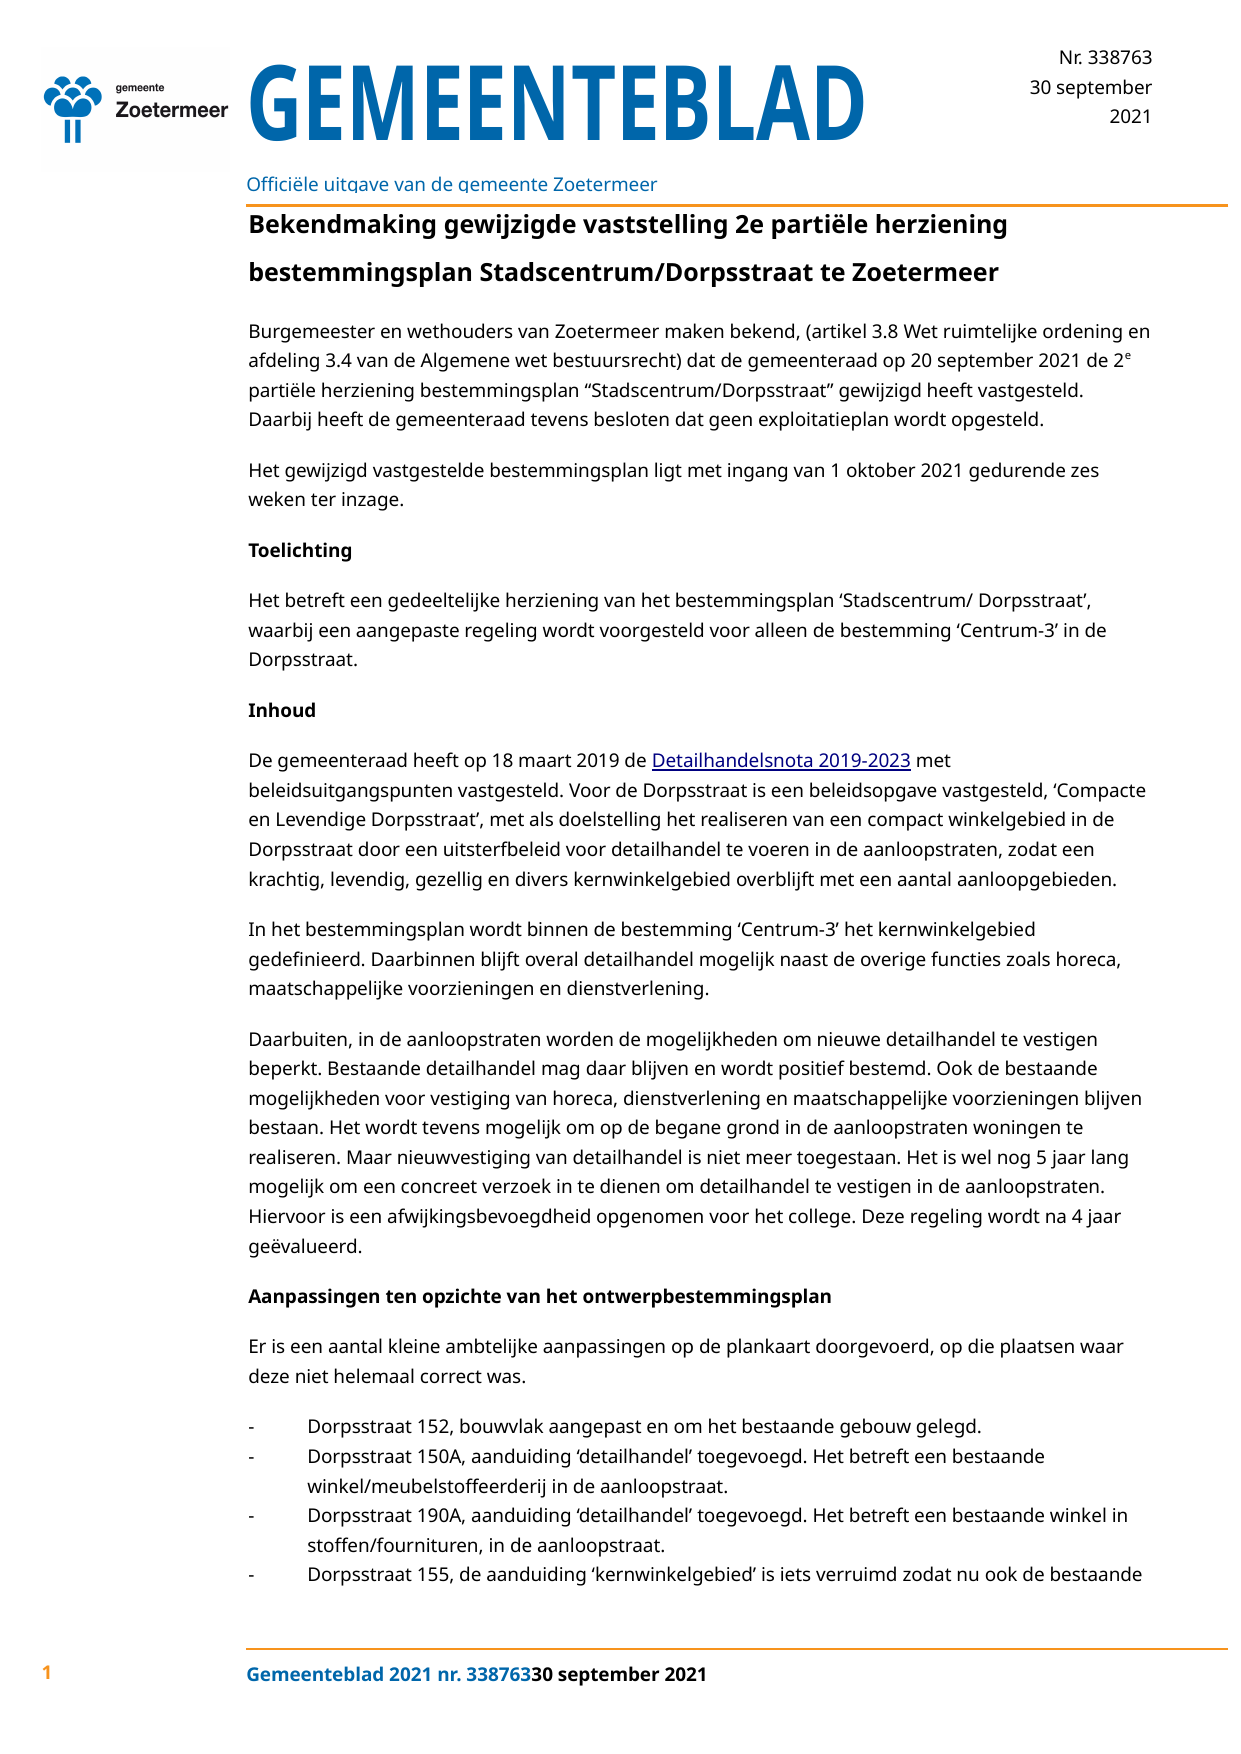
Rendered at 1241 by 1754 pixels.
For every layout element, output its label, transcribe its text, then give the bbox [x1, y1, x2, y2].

list Dorpsstraat 150A, aanduiding ‘detailhandel’ toegevoegd. Het betreft een bestaande winkel/meubelstoffeerderij in de aanloopstraat. [248, 1443, 1152, 1499]
text Burgemeester en wethouders van Zoetermeer maken bekend, (artikel 3.8 Wet ruimtelijke ordening en afdeling 3.4 van de Algemene wet bestuursrecht) dat de gemeenteraad op 20 september 2021 de 2e partiële herziening bestemmingsplan “Stadscentrum/Dorpsstraat” gewijzigd heeft vastgesteld. Daarbij heeft de gemeenteraad tevens besloten dat geen exploitatieplan wordt opgesteld. [248, 318, 1152, 432]
text Bekendmaking gewijzigde vaststelling 2e partiële herziening bestemmingsplan Stadscentrum/Dorpsstraat te Zoetermeer [248, 207, 1152, 288]
text Inhoud [248, 697, 1152, 723]
text Er is een aantal kleine ambtelijke aanpassingen op de plankaart doorgevoerd, op die plaatsen waar deze niet helemaal correct was. [248, 1334, 1152, 1389]
list Dorpsstraat 155, de aanduiding ‘kernwinkelgebied’ is iets verruimd zodat nu ook de bestaande [248, 1562, 1152, 1587]
text De gemeenteraad heeft op 18 maart 2019 de Detailhandelsnota 2019-2023 met beleidsuitgangspunten vastgesteld. Voor de Dorpsstraat is een beleidsopgave vastgesteld, ‘Compacte en Levendige Dorpsstraat’, met als doelstelling het realiseren van een compact winkelgebied in de Dorpsstraat door een uitsterfbeleid voor detailhandel te voeren in de aanloopstraten, zodat een krachtig, levendig, gezellig en divers kernwinkelgebied overblijft met een aantal aanloopgebieden. [248, 747, 1152, 892]
text In het bestemmingsplan wordt binnen de bestemming ‘Centrum-3’ het kernwinkelgebied gedefinieerd. Daarbinnen blijft overal detailhandel mogelijk naast de overige functies zoals horeca, maatschappelijke voorzieningen en dienstverlening. [248, 916, 1152, 1001]
text Het gewijzigd vastgestelde bestemmingsplan ligt met ingang van 1 oktober 2021 gedurende zes weken ter inzage. [248, 457, 1152, 512]
text Het betreft een gedeeltelijke herziening van het bestemmingsplan ‘Stadscentrum/ Dorpsstraat’, waarbij een aangepaste regeling wordt voorgesteld voor alleen de bestemming ‘Centrum-3’ in de Dorpsstraat. [248, 587, 1152, 672]
picture [41, 47, 231, 172]
text Daarbuiten, in de aanloopstraten worden de mogelijkheden om nieuwe detailhandel te vestigen beperkt. Bestaande detailhandel mag daar blijven en wordt positief bestemd. Ook de bestaande mogelijkheden voor vestiging van horeca, dienstverlening en maatschappelijke voorzieningen blijven bestaan. Het wordt tevens mogelijk om op de begane grond in de aanloopstraten woningen te realiseren. Maar nieuwvestiging van detailhandel is niet meer toegestaan. Het is wel nog 5 jaar lang mogelijk om een concreet verzoek in te dienen om detailhandel te vestigen in de aanloopstraten. Hiervoor is een afwijkingsbevoegdheid opgenomen voor het college. Deze regeling wordt na 4 jaar geëvalueerd. [248, 1026, 1152, 1259]
list Dorpsstraat 152, bouwvlak aangepast en om het bestaande gebouw gelegd. [248, 1414, 1152, 1439]
text Aanpassingen ten opzichte van het ontwerpbestemmingsplan [248, 1283, 1152, 1309]
text Toelichting [248, 537, 1152, 563]
list Dorpsstraat 190A, aanduiding ‘detailhandel’ toegevoegd. Het betreft een bestaande winkel in stoffen/fournituren, in de aanloopstraat. [248, 1502, 1152, 1558]
